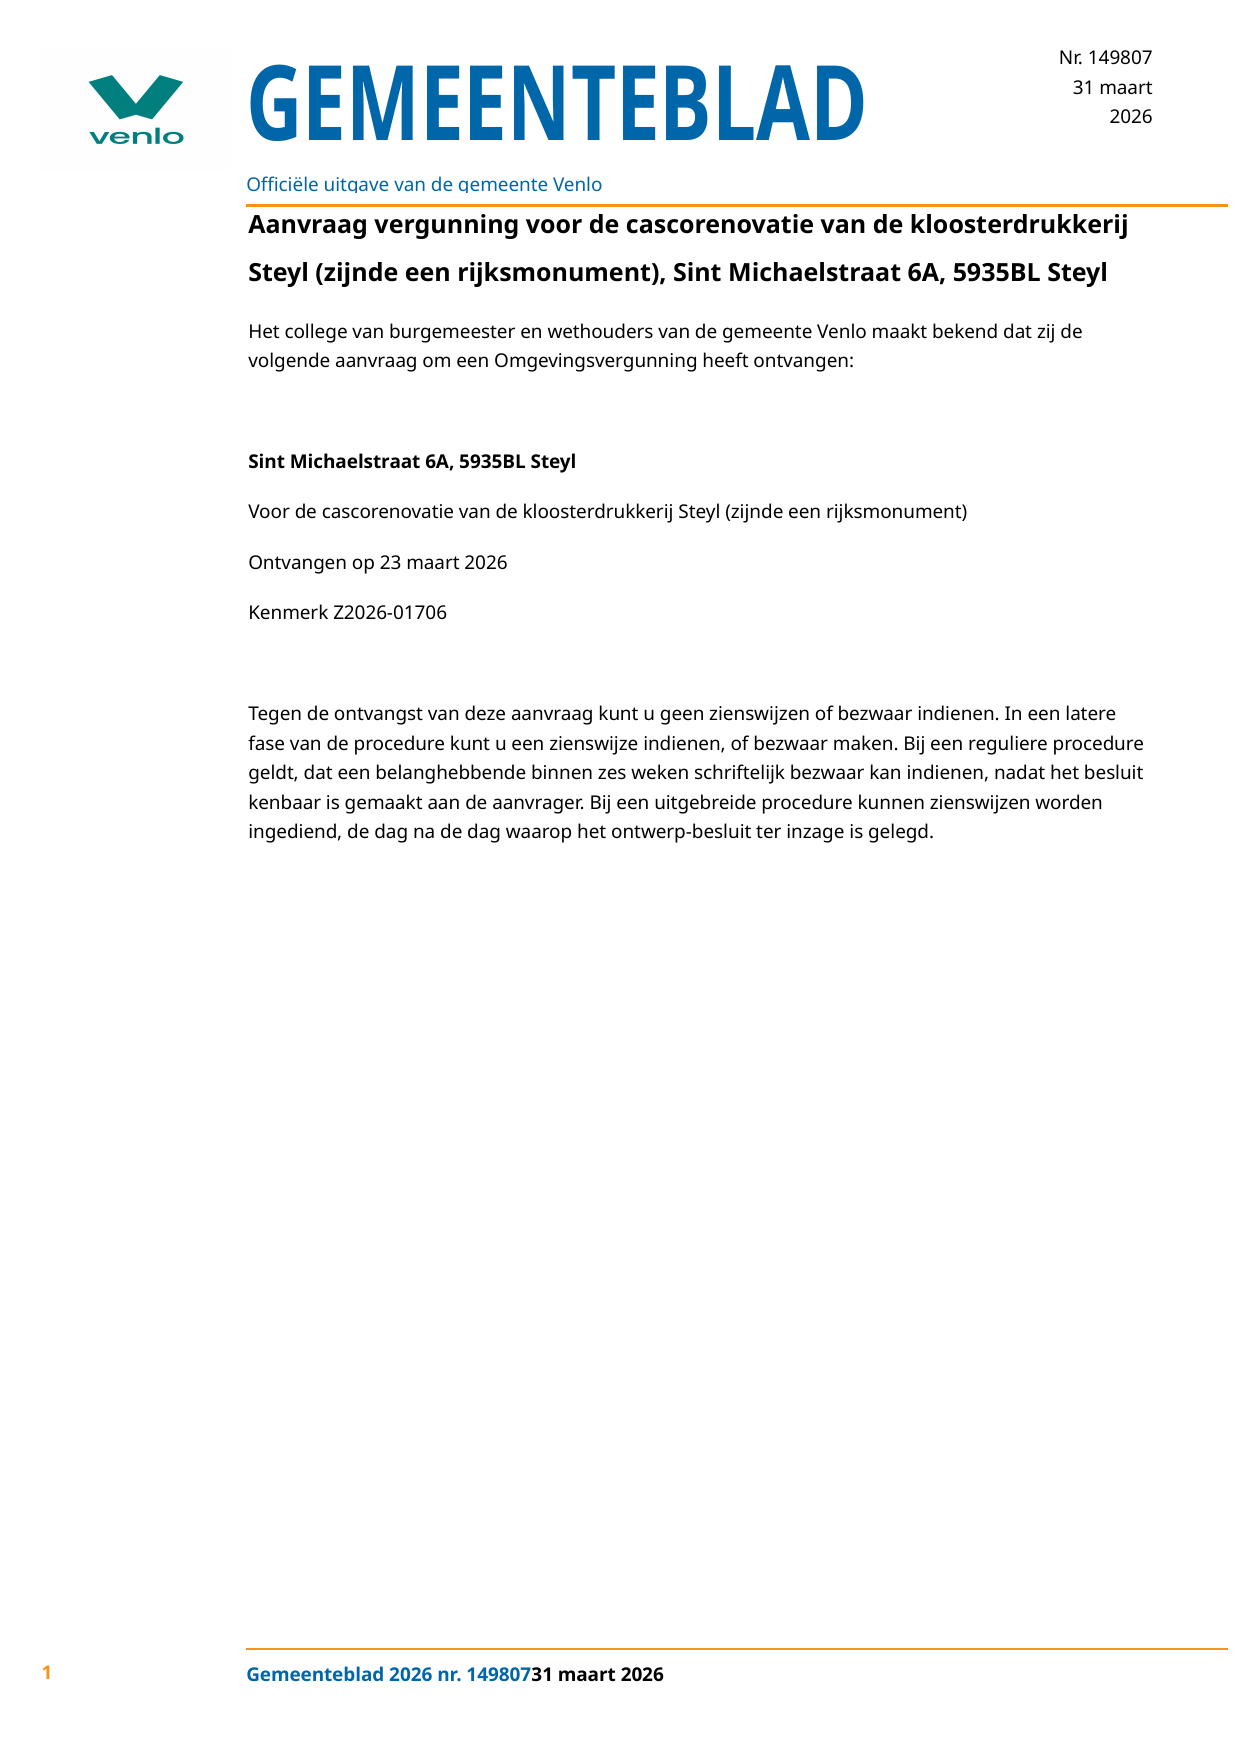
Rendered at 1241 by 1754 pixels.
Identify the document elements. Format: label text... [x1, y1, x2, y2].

text Sint Michaelstraat 6A, 5935BL Steyl [248, 448, 1152, 474]
text Tegen de ontvangst van deze aanvraag kunt u geen zienswijzen of bezwaar indienen. In een latere fase van de procedure kunt u een zienswijze indienen, of bezwaar maken. Bij een reguliere procedure geldt, dat een belanghebbende binnen zes weken schriftelijk bezwaar kan indienen, nadat het besluit kenbaar is gemaakt aan de aanvrager. Bij een uitgebreide procedure kunnen zienswijzen worden ingediend, de dag na de dag waarop het ontwerp-besluit ter inzage is gelegd. [248, 700, 1152, 844]
text Het college van burgemeester en wethouders van de gemeente Venlo maakt bekend dat zij de volgende aanvraag om een Omgevingsvergunning heeft ontvangen: [248, 318, 1152, 373]
text Kenmerk Z2026-01706 [248, 599, 1152, 625]
text Aanvraag vergunning voor de cascorenovatie van de kloosterdrukkerij Steyl (zijnde een rijksmonument), Sint Michaelstraat 6A, 5935BL Steyl [248, 207, 1152, 288]
text Ontvangen op 23 maart 2026 [248, 549, 1152, 575]
text Voor de cascorenovatie van de kloosterdrukkerij Steyl (zijnde een rijksmonument) [248, 499, 1152, 524]
picture [41, 47, 231, 172]
